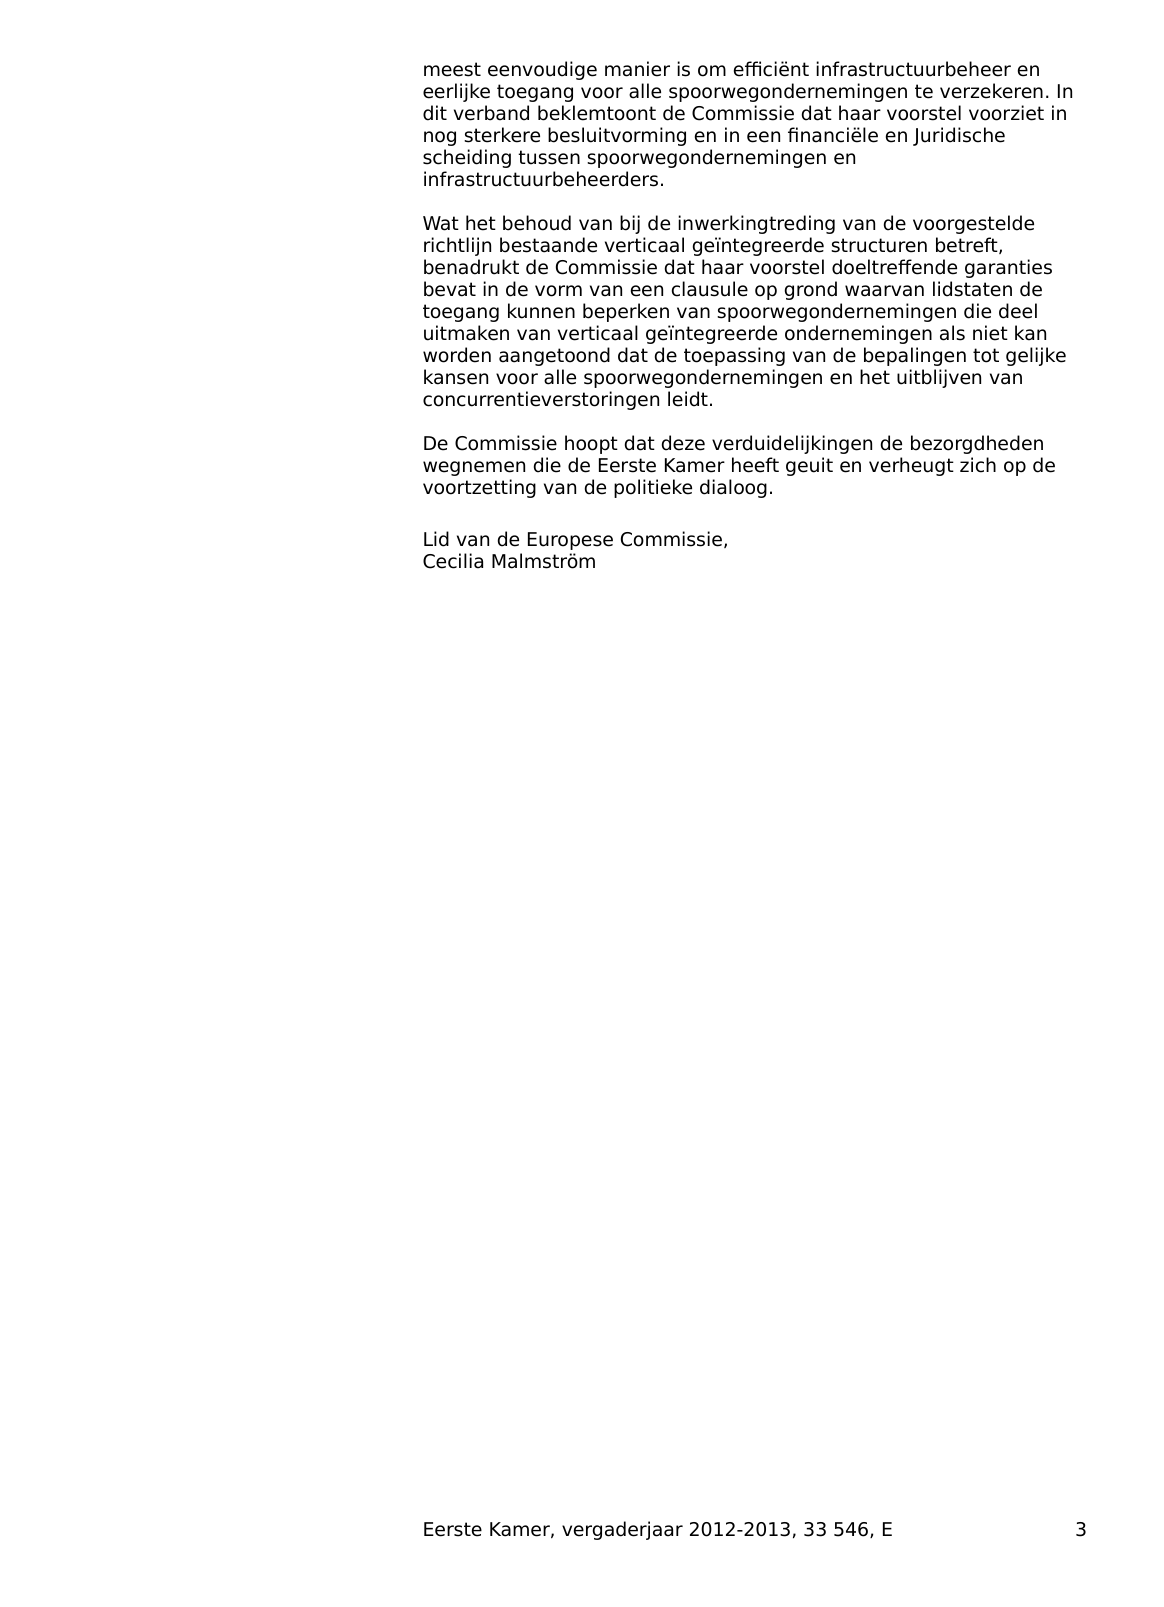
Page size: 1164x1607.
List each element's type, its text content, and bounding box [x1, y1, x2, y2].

text Wat het behoud van bij de inwerkingtreding van de voorgestelde richtlijn bestaande verticaal geïntegreerde structuren betreft, benadrukt de Commissie dat haar voorstel doeltreffende garanties bevat in de vorm van een clausule op grond waarvan lidstaten de toegang kunnen beperken van spoorwegondernemingen die deel uitmaken van verticaal geïntegreerde ondernemingen als niet kan worden aangetoond dat de toepassing van de bepalingen tot gelijke kansen voor alle spoorwegondernemingen en het uitblijven van concurrentieverstoringen leidt. [422, 213, 1087, 411]
text De Commissie hoopt dat deze verduidelijkingen de bezorgdheden wegnemen die de Eerste Kamer heeft geuit en verheugt zich op de voortzetting van de politieke dialoog. [422, 433, 1087, 499]
text Lid van de Europese Commissie, Cecilia Malmström [422, 529, 1087, 573]
text meest eenvoudige manier is om efficiënt infrastructuurbeheer en eerlijke toegang voor alle spoorwegondernemingen te verzekeren. In dit verband beklemtoont de Commissie dat haar voorstel voorziet in nog sterkere besluitvorming en in een financiële en Juridische scheiding tussen spoorwegondernemingen en infrastructuurbeheerders. [422, 59, 1087, 191]
